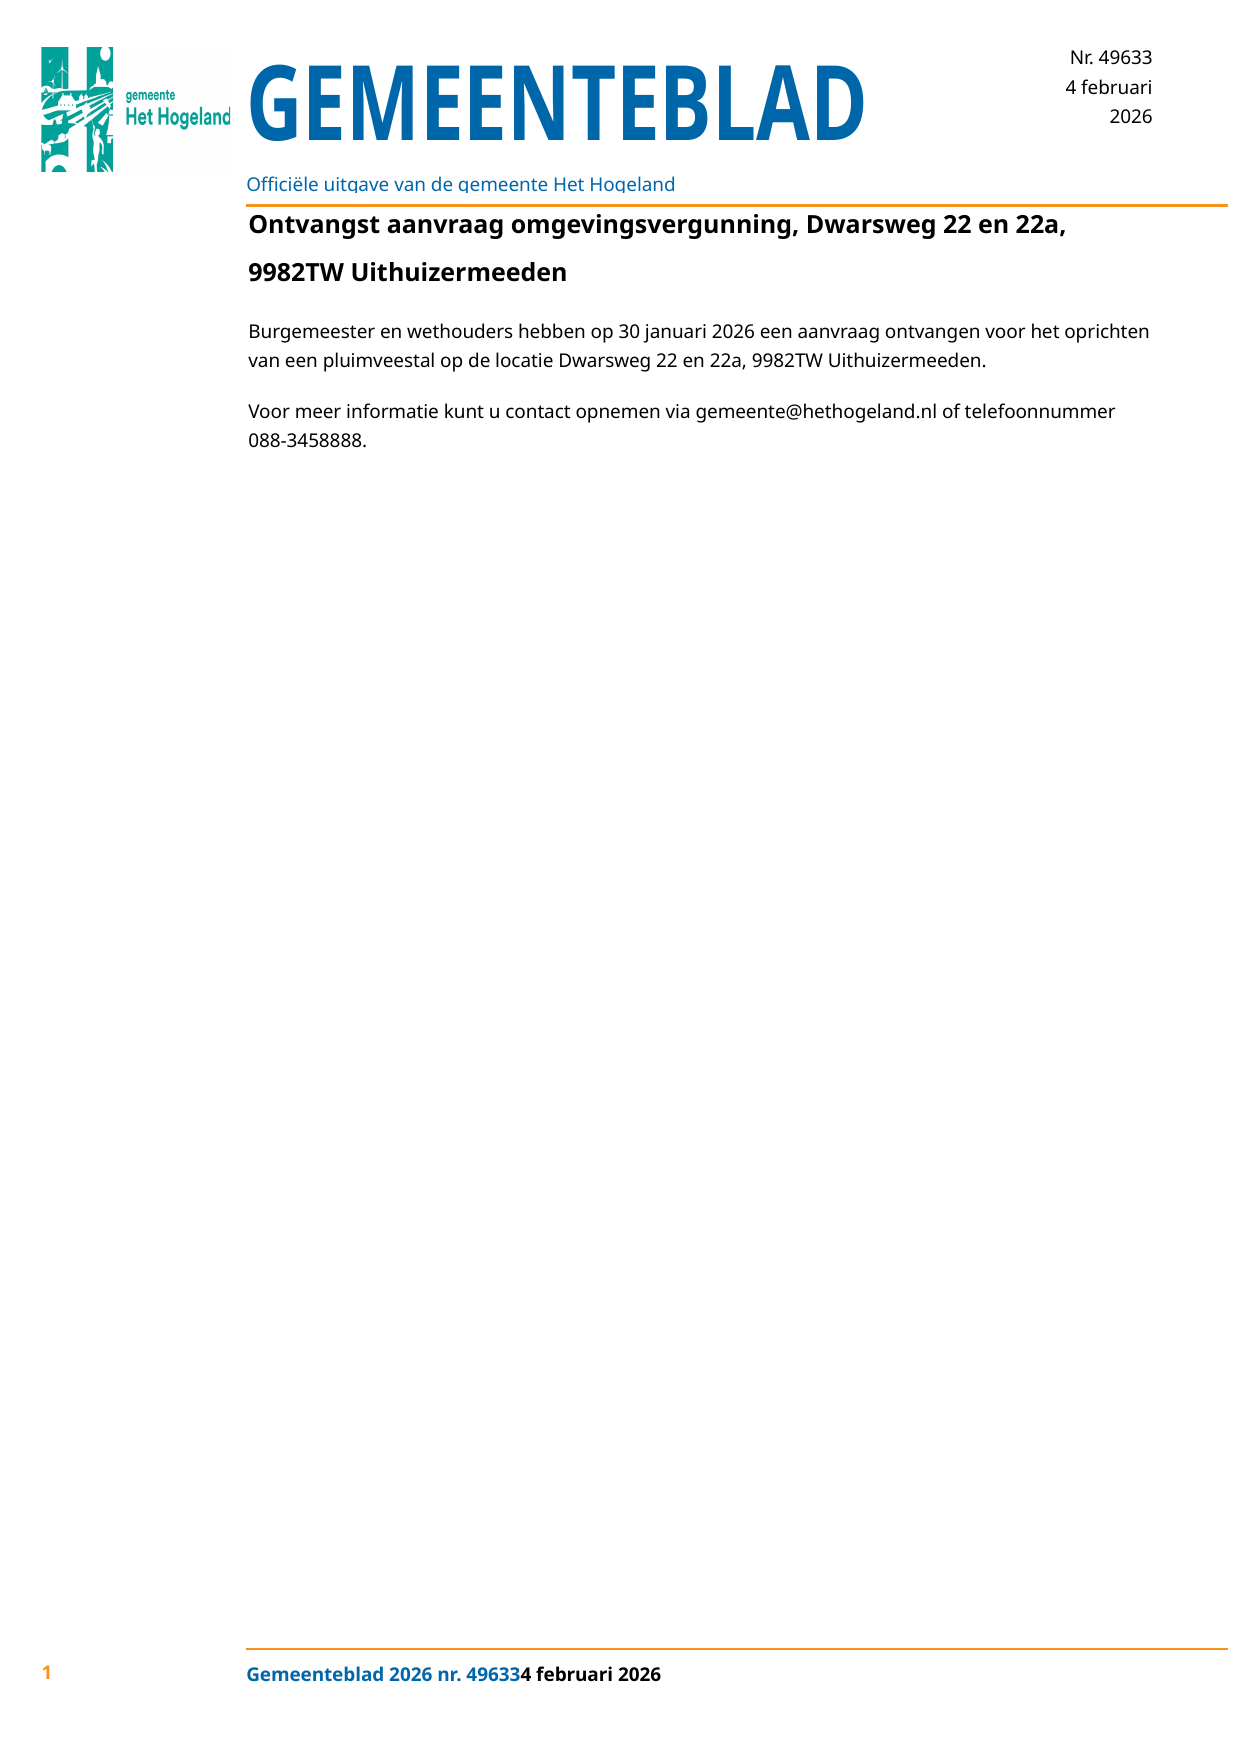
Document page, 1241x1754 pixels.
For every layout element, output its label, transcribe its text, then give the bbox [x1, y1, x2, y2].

text Voor meer informatie kunt u contact opnemen via gemeente@hethogeland.nl of telefoonnummer 088-3458888. [248, 398, 1152, 453]
text Ontvangst aanvraag omgevingsvergunning, Dwarsweg 22 en 22a, 9982TW Uithuizermeeden [248, 207, 1152, 288]
text Burgemeester en wethouders hebben op 30 januari 2026 een aanvraag ontvangen voor het oprichten van een pluimveestal op de locatie Dwarsweg 22 en 22a, 9982TW Uithuizermeeden. [248, 318, 1152, 373]
picture [41, 47, 231, 172]
